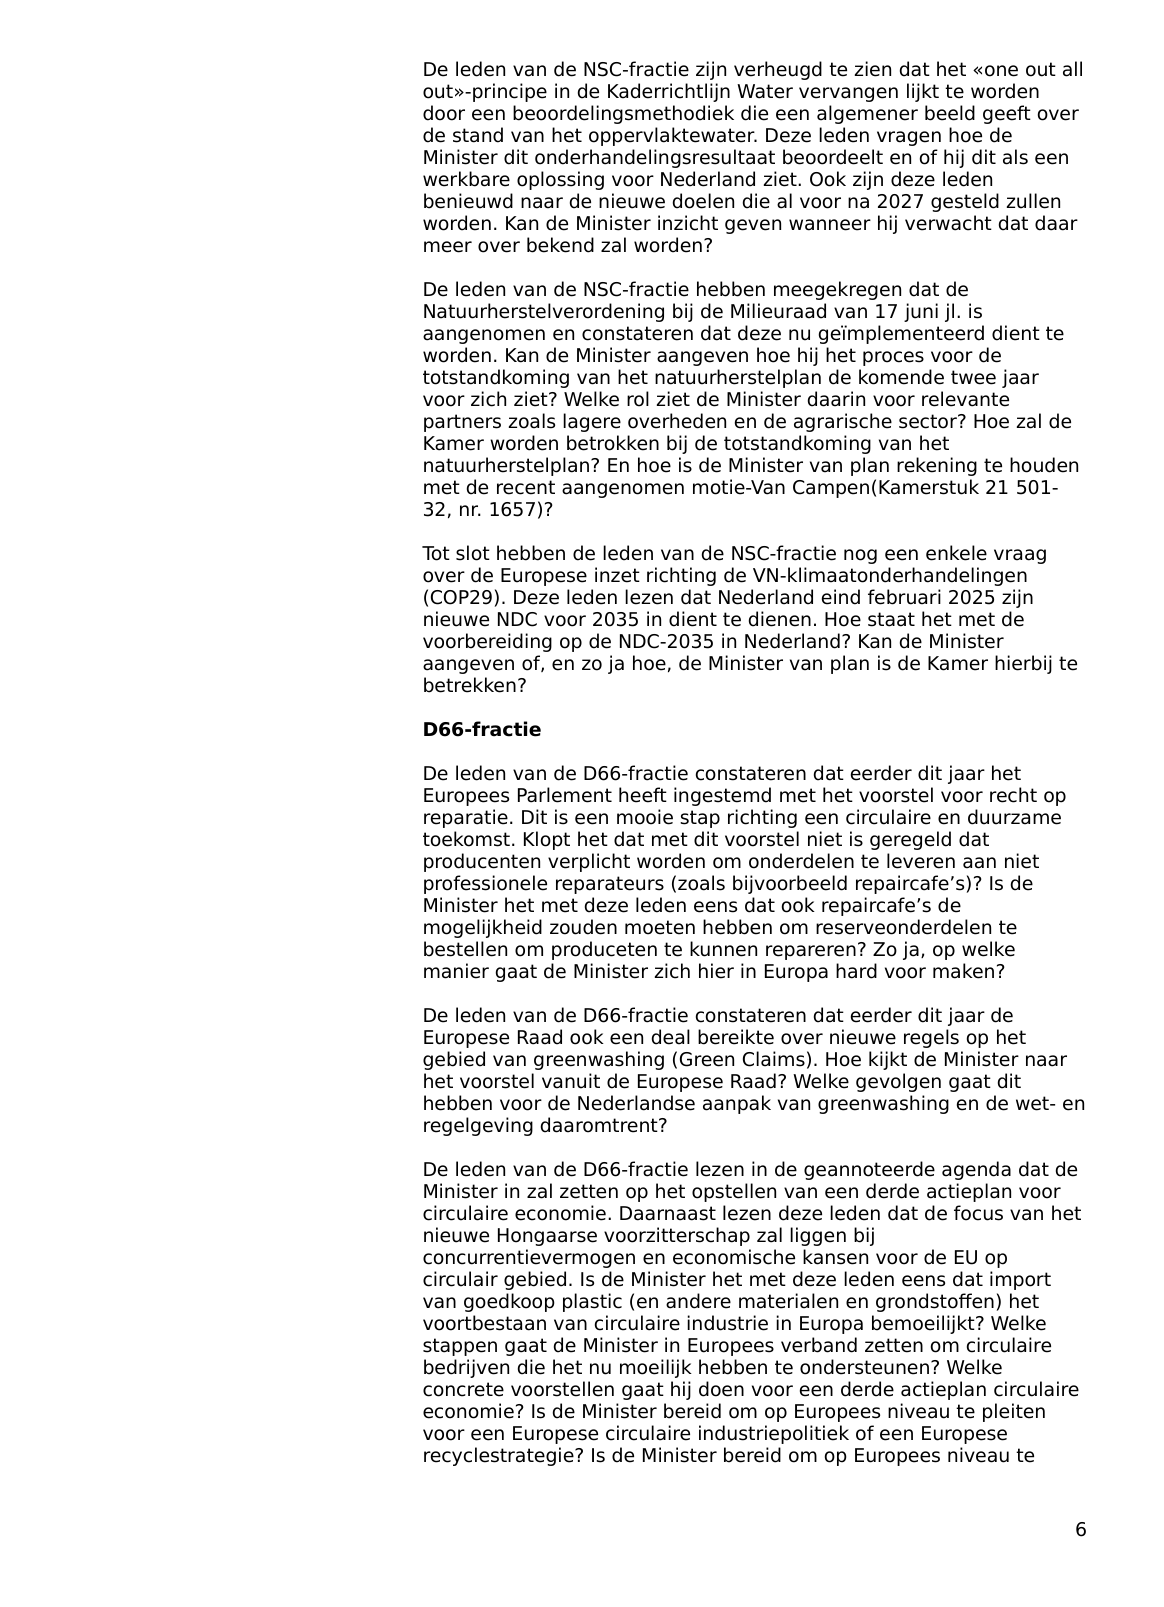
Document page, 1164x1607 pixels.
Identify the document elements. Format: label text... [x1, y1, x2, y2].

text Tot slot hebben de leden van de NSC-fractie nog een enkele vraag over de Europese inzet richting de VN-klimaatonderhandelingen (COP29). Deze leden lezen dat Nederland eind februari 2025 zijn nieuwe NDC voor 2035 in dient te dienen. Hoe staat het met de voorbereiding op de NDC-2035 in Nederland? Kan de Minister aangeven of, en zo ja hoe, de Minister van plan is de Kamer hierbij te betrekken? [422, 543, 1087, 697]
text De leden van de D66-fractie constateren dat eerder dit jaar het Europees Parlement heeft ingestemd met het voorstel voor recht op reparatie. Dit is een mooie stap richting een circulaire en duurzame toekomst. Klopt het dat met dit voorstel niet is geregeld dat producenten verplicht worden om onderdelen te leveren aan niet professionele reparateurs (zoals bijvoorbeeld repaircafe’s)? Is de Minister het met deze leden eens dat ook repaircafe’s de mogelijkheid zouden moeten hebben om reserveonderdelen te bestellen om produceten te kunnen repareren? Zo ja, op welke manier gaat de Minister zich hier in Europa hard voor maken? [422, 763, 1087, 983]
text De leden van de NSC-fractie zijn verheugd te zien dat het «one out all out»-principe in de Kaderrichtlijn Water vervangen lijkt te worden door een beoordelingsmethodiek die een algemener beeld geeft over de stand van het oppervlaktewater. Deze leden vragen hoe de Minister dit onderhandelingsresultaat beoordeelt en of hij dit als een werkbare oplossing voor Nederland ziet. Ook zijn deze leden benieuwd naar de nieuwe doelen die al voor na 2027 gesteld zullen worden. Kan de Minister inzicht geven wanneer hij verwacht dat daar meer over bekend zal worden? [422, 59, 1087, 257]
text De leden van de NSC-fractie hebben meegekregen dat de Natuurherstelverordening bij de Milieuraad van 17 juni jl. is aangenomen en constateren dat deze nu geïmplementeerd dient te worden. Kan de Minister aangeven hoe hij het proces voor de totstandkoming van het natuurherstelplan de komende twee jaar voor zich ziet? Welke rol ziet de Minister daarin voor relevante partners zoals lagere overheden en de agrarische sector? Hoe zal de Kamer worden betrokken bij de totstandkoming van het natuurherstelplan? En hoe is de Minister van plan rekening te houden met de recent aangenomen motie-Van Campen(Kamerstuk 21 501-32, nr. 1657)? [422, 279, 1087, 521]
text De leden van de D66-fractie constateren dat eerder dit jaar de Europese Raad ook een deal bereikte over nieuwe regels op het gebied van greenwashing (Green Claims). Hoe kijkt de Minister naar het voorstel vanuit de Europese Raad? Welke gevolgen gaat dit hebben voor de Nederlandse aanpak van greenwashing en de wet- en regelgeving daaromtrent? [422, 1005, 1087, 1137]
text De leden van de D66-fractie lezen in de geannoteerde agenda dat de Minister in zal zetten op het opstellen van een derde actieplan voor circulaire economie. Daarnaast lezen deze leden dat de focus van het nieuwe Hongaarse voorzitterschap zal liggen bij concurrentievermogen en economische kansen voor de EU op circulair gebied. Is de Minister het met deze leden eens dat import van goedkoop plastic (en andere materialen en grondstoffen) het voortbestaan van circulaire industrie in Europa bemoeilijkt? Welke stappen gaat de Minister in Europees verband zetten om circulaire bedrijven die het nu moeilijk hebben te ondersteunen? Welke concrete voorstellen gaat hij doen voor een derde actieplan circulaire economie? Is de Minister bereid om op Europees niveau te pleiten voor een Europese circulaire industriepolitiek of een Europese recyclestrategie? Is de Minister bereid om op Europees niveau te [422, 1159, 1087, 1467]
subtitle D66-fractie [422, 719, 1087, 741]
